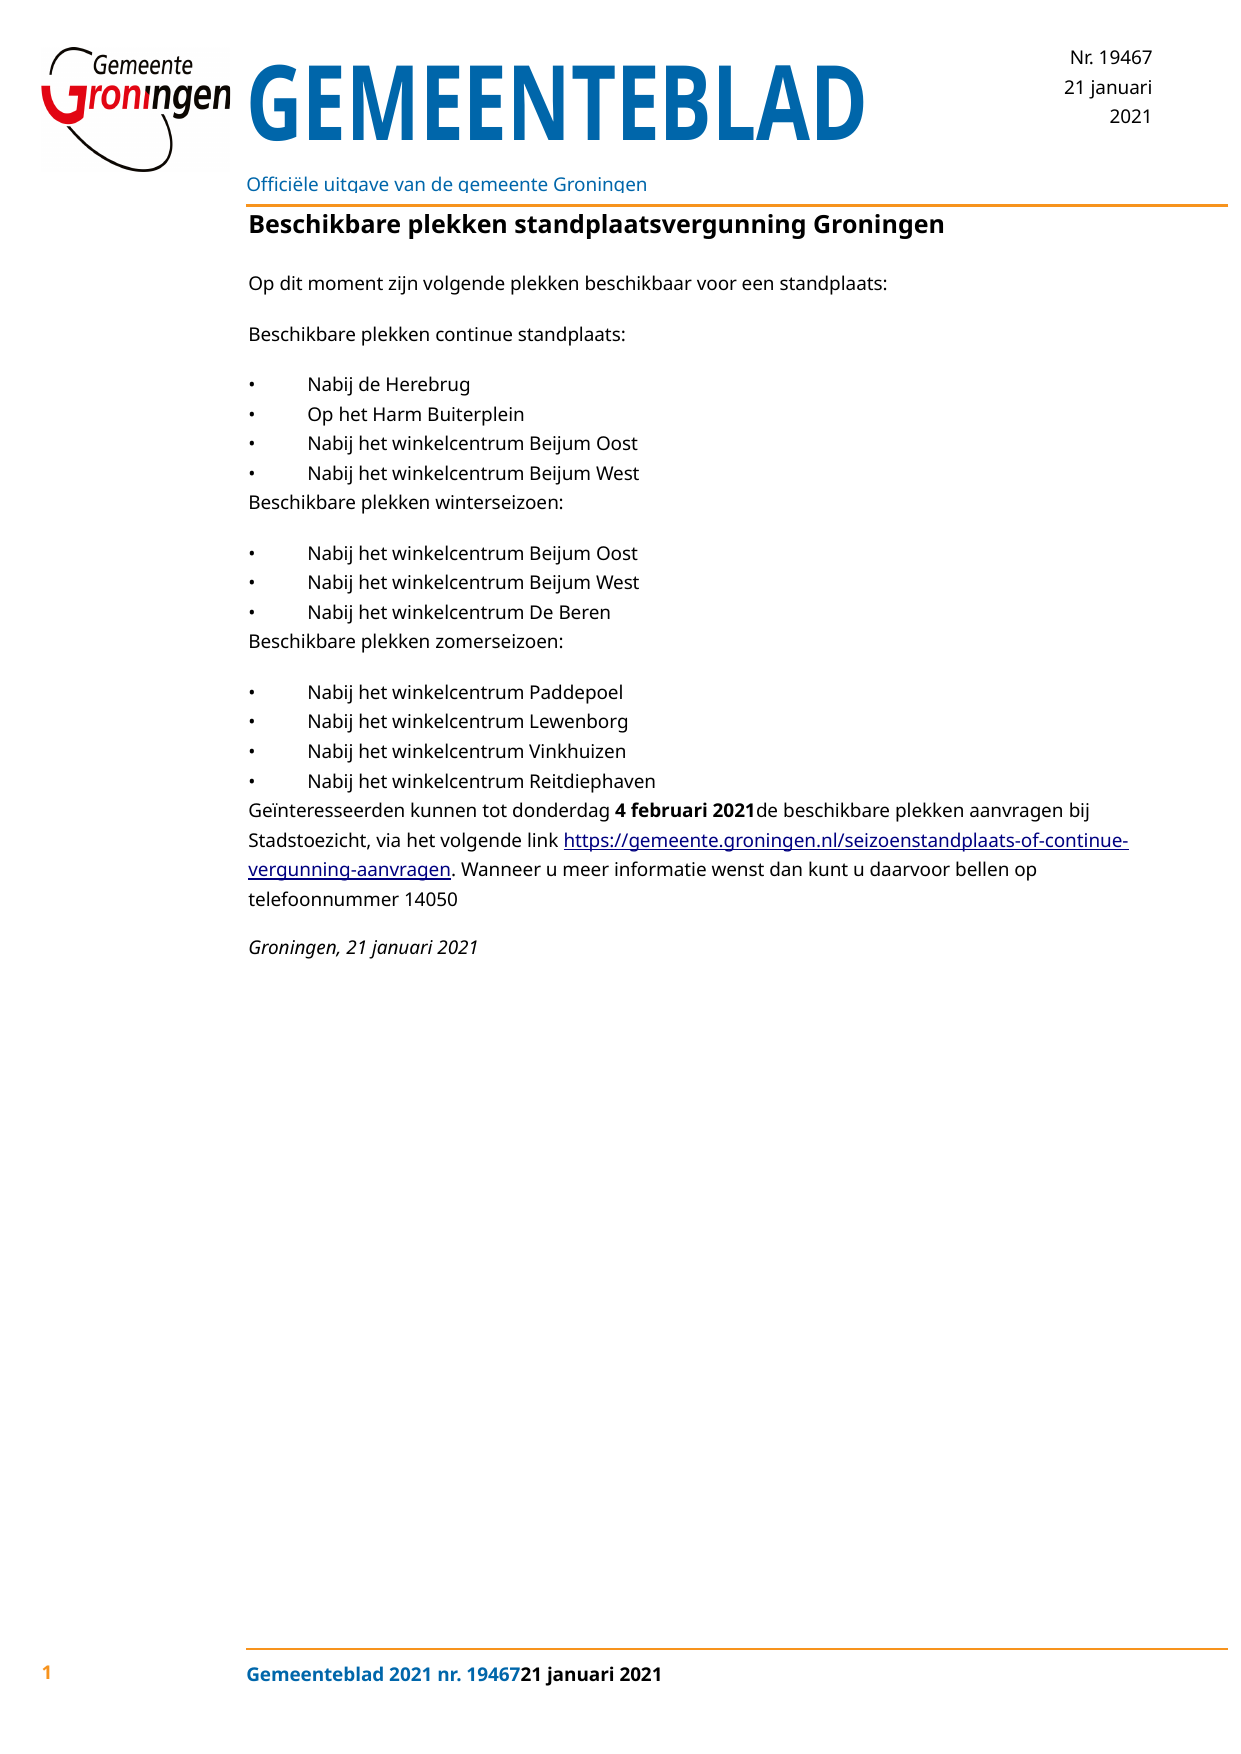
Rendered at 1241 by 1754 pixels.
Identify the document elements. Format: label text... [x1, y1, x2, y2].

list Nabij het winkelcentrum Beijum Oost [248, 430, 1152, 456]
list Nabij het winkelcentrum Vinkhuizen [248, 738, 1152, 764]
text Beschikbare plekken standplaatsvergunning Groningen [248, 207, 1152, 241]
list Nabij het winkelcentrum Paddepoel [248, 679, 1152, 705]
list Nabij het winkelcentrum Beijum West [248, 569, 1152, 595]
text Groningen, 21 januari 2021 [248, 934, 1152, 960]
list Nabij het winkelcentrum Reitdiephaven [248, 768, 1152, 793]
text Beschikbare plekken winterseizoen: [248, 489, 1152, 515]
list Nabij het winkelcentrum Beijum Oost [248, 540, 1152, 566]
list Nabij het winkelcentrum De Beren [248, 599, 1152, 625]
list Nabij het winkelcentrum Lewenborg [248, 709, 1152, 734]
text Op dit moment zijn volgende plekken beschikbaar voor een standplaats: [248, 270, 1152, 296]
list Nabij het winkelcentrum Beijum West [248, 460, 1152, 486]
list Nabij de Herebrug [248, 371, 1152, 397]
picture [41, 47, 231, 172]
list Op het Harm Buiterplein [248, 401, 1152, 426]
text Beschikbare plekken zomerseizoen: [248, 629, 1152, 654]
text Beschikbare plekken continue standplaats: [248, 321, 1152, 346]
text Geïnteresseerden kunnen tot donderdag 4 februari 2021de beschikbare plekken aanvragen bij Stadstoezicht, via het volgende link https://gemeente.groningen.nl/seizoenstandplaats-of-continue-vergunning-aanvragen. Wanneer u meer informatie wenst dan kunt u daarvoor bellen op telefoonnummer 14050 [248, 797, 1152, 912]
